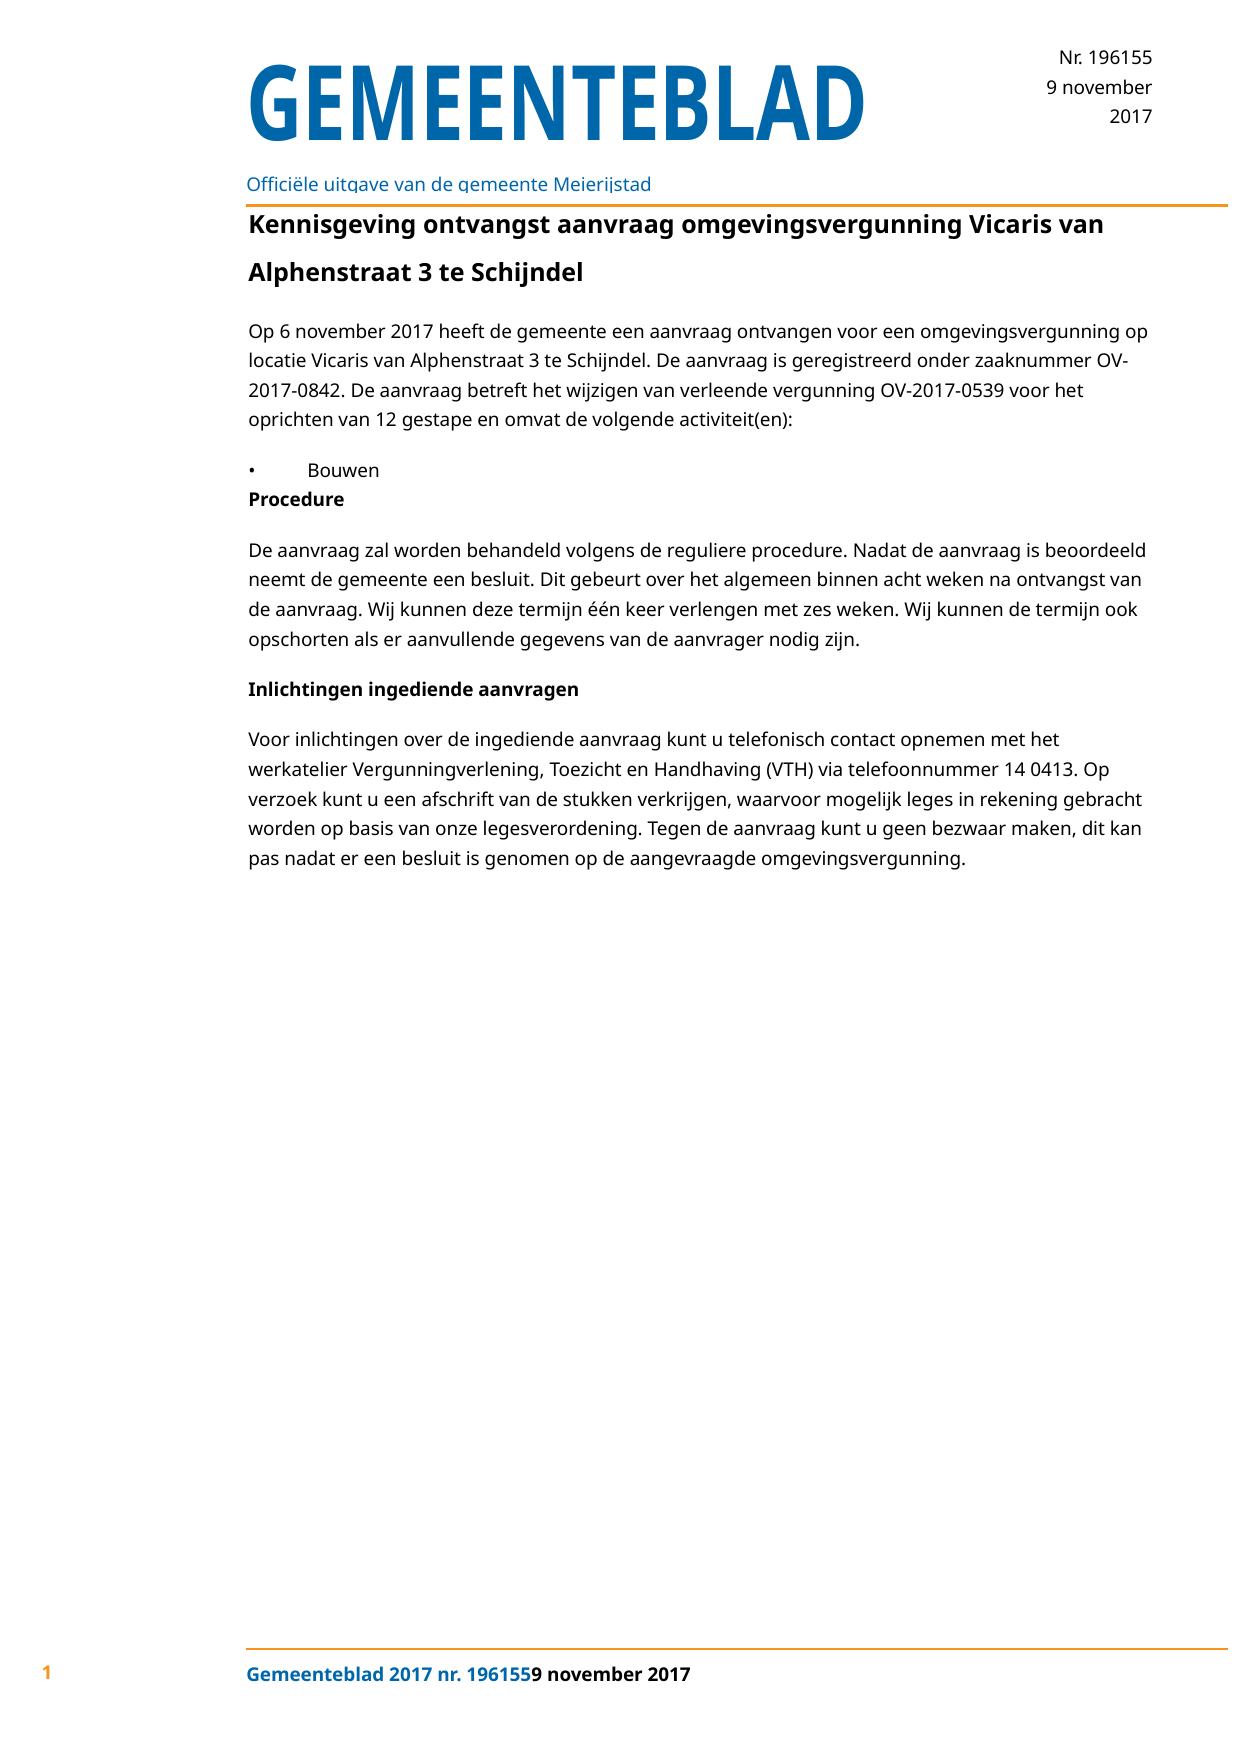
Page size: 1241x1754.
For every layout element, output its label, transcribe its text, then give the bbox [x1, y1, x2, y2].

text Kennisgeving ontvangst aanvraag omgevingsvergunning Vicaris van Alphenstraat 3 te Schijndel [248, 207, 1152, 288]
text Inlichtingen ingediende aanvragen [248, 676, 1152, 702]
picture [41, 47, 231, 172]
text Procedure [248, 487, 1152, 512]
list Bouwen [248, 457, 1152, 483]
text Voor inlichtingen over de ingediende aanvraag kunt u telefonisch contact opnemen met het werkatelier Vergunningverlening, Toezicht en Handhaving (VTH) via telefoonnummer 14 0413. Op verzoek kunt u een afschrift van de stukken verkrijgen, waarvoor mogelijk leges in rekening gebracht worden op basis van onze legesverordening. Tegen de aanvraag kunt u geen bezwaar maken, dit kan pas nadat er een besluit is genomen op de aangevraagde omgevingsvergunning. [248, 727, 1152, 871]
text De aanvraag zal worden behandeld volgens de reguliere procedure. Nadat de aanvraag is beoordeeld neemt de gemeente een besluit. Dit gebeurt over het algemeen binnen acht weken na ontvangst van de aanvraag. Wij kunnen deze termijn één keer verlengen met zes weken. Wij kunnen de termijn ook opschorten als er aanvullende gegevens van de aanvrager nodig zijn. [248, 537, 1152, 652]
text Op 6 november 2017 heeft de gemeente een aanvraag ontvangen voor een omgevingsvergunning op locatie Vicaris van Alphenstraat 3 te Schijndel. De aanvraag is geregistreerd onder zaaknummer OV-2017-0842. De aanvraag betreft het wijzigen van verleende vergunning OV-2017-0539 voor het oprichten van 12 gestape en omvat de volgende activiteit(en): [248, 318, 1152, 432]
